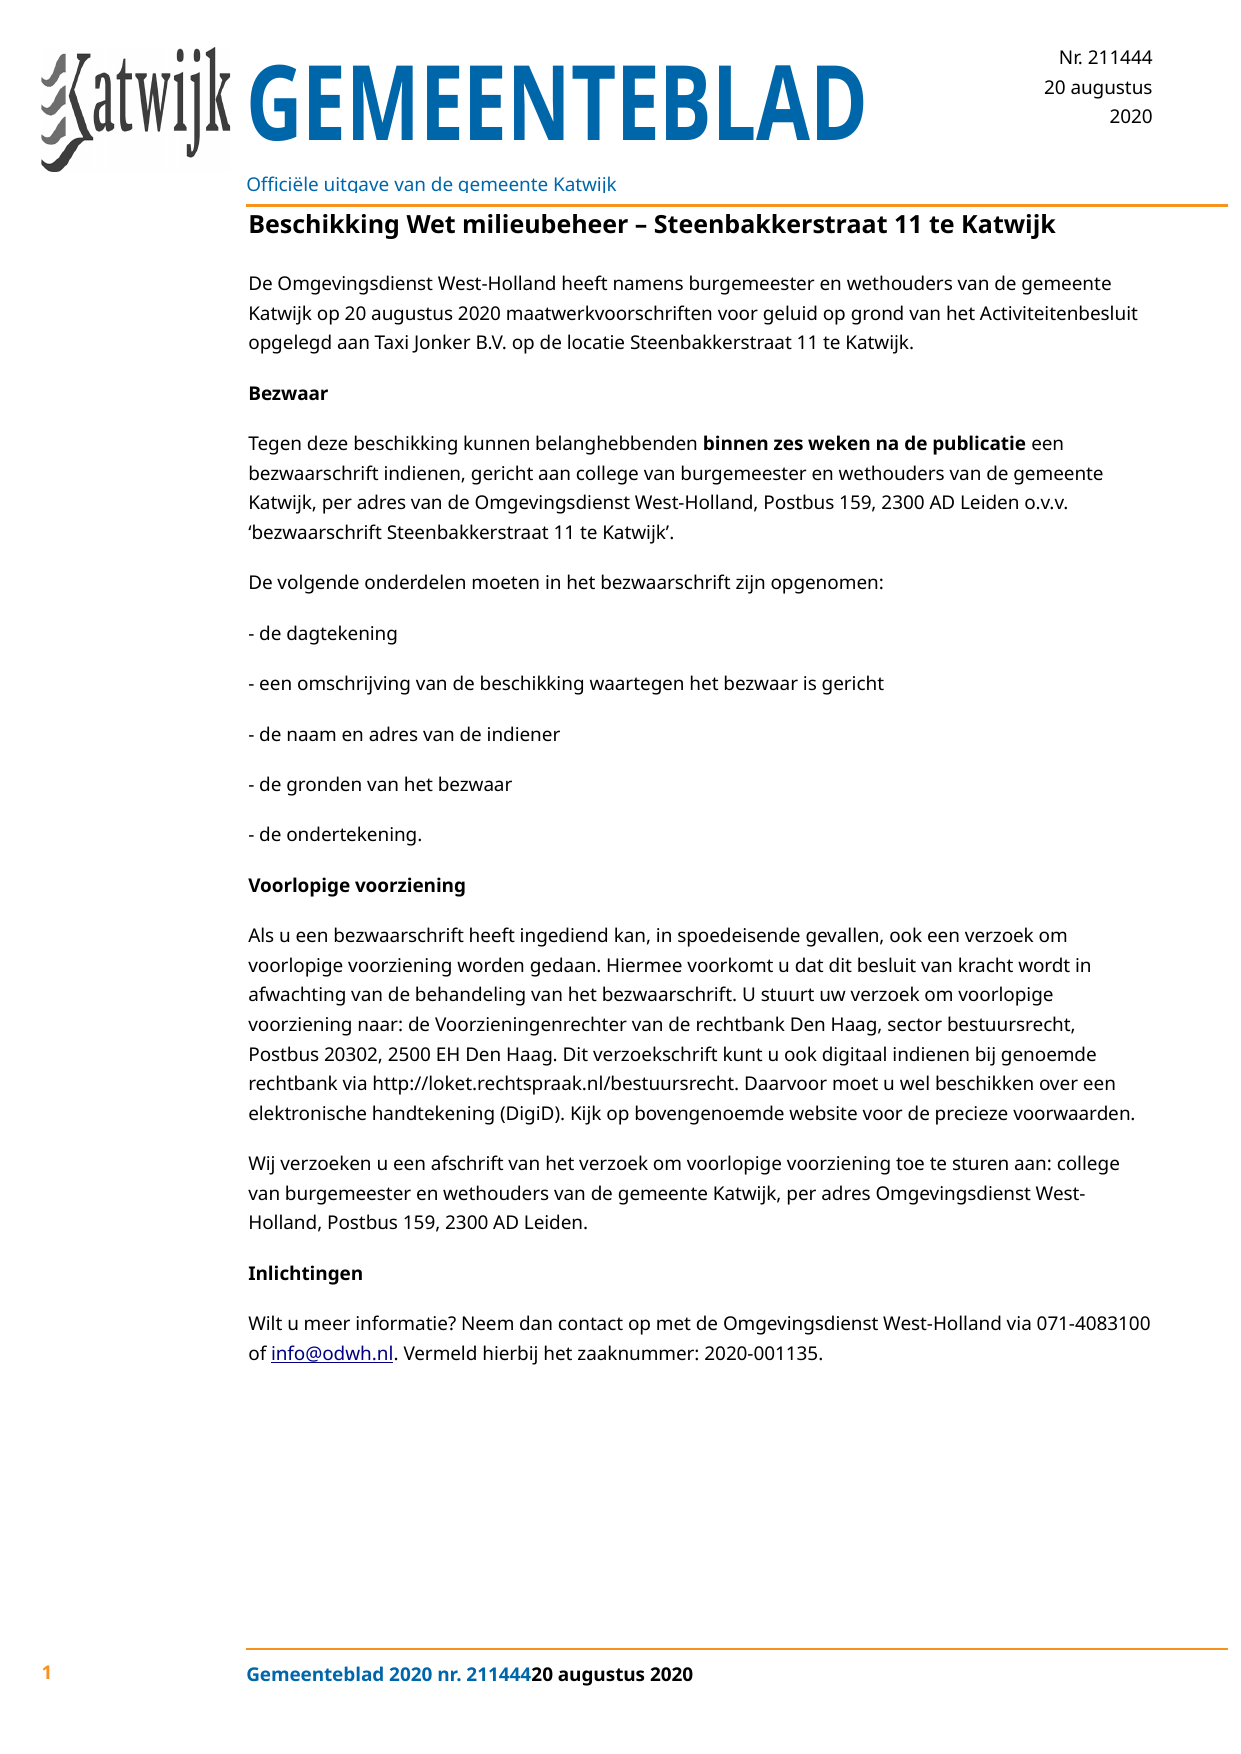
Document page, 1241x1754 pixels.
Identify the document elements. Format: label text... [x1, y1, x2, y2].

text De volgende onderdelen moeten in het bezwaarschrift zijn opgenomen: [248, 569, 1152, 595]
text Bezwaar [248, 380, 1152, 406]
text Voorlopige voorziening [248, 872, 1152, 898]
text ‐ de dagtekening [248, 620, 1152, 646]
text Tegen deze beschikking kunnen belanghebbenden binnen zes weken na de publicatie een bezwaarschrift indienen, gericht aan college van burgemeester en wethouders van de gemeente Katwijk, per adres van de Omgevingsdienst West‐Holland, Postbus 159, 2300 AD Leiden o.v.v. ‘bezwaarschrift Steenbakkerstraat 11 te Katwijk’. [248, 430, 1152, 545]
text Beschikking Wet milieubeheer – Steenbakkerstraat 11 te Katwijk [248, 207, 1152, 241]
text ‐ de ondertekening. [248, 822, 1152, 847]
text Wilt u meer informatie? Neem dan contact op met de Omgevingsdienst West-Holland via 071-4083100 of info@odwh.nl. Vermeld hierbij het zaaknummer: 2020-001135. [248, 1310, 1152, 1366]
picture [41, 47, 231, 172]
text Als u een bezwaarschrift heeft ingediend kan, in spoedeisende gevallen, ook een verzoek om voorlopige voorziening worden gedaan. Hiermee voorkomt u dat dit besluit van kracht wordt in afwachting van de behandeling van het bezwaarschrift. U stuurt uw verzoek om voorlopige voorziening naar: de Voorzieningenrechter van de rechtbank Den Haag, sector bestuursrecht, Postbus 20302, 2500 EH Den Haag. Dit verzoekschrift kunt u ook digitaal indienen bij genoemde rechtbank via http://loket.rechtspraak.nl/bestuursrecht. Daarvoor moet u wel beschikken over een elektronische handtekening (DigiD). Kijk op bovengenoemde website voor de precieze voorwaarden. [248, 922, 1152, 1126]
text ‐ een omschrijving van de beschikking waartegen het bezwaar is gericht [248, 670, 1152, 696]
text Wij verzoeken u een afschrift van het verzoek om voorlopige voorziening toe te sturen aan: college van burgemeester en wethouders van de gemeente Katwijk, per adres Omgevingsdienst West‐Holland, Postbus 159, 2300 AD Leiden. [248, 1150, 1152, 1235]
text Inlichtingen [248, 1260, 1152, 1286]
text ‐ de naam en adres van de indiener [248, 721, 1152, 746]
text ‐ de gronden van het bezwaar [248, 771, 1152, 797]
text De Omgevingsdienst West‐Holland heeft namens burgemeester en wethouders van de gemeente Katwijk op 20 augustus 2020 maatwerkvoorschriften voor geluid op grond van het Activiteitenbesluit opgelegd aan Taxi Jonker B.V. op de locatie Steenbakkerstraat 11 te Katwijk. [248, 270, 1152, 355]
